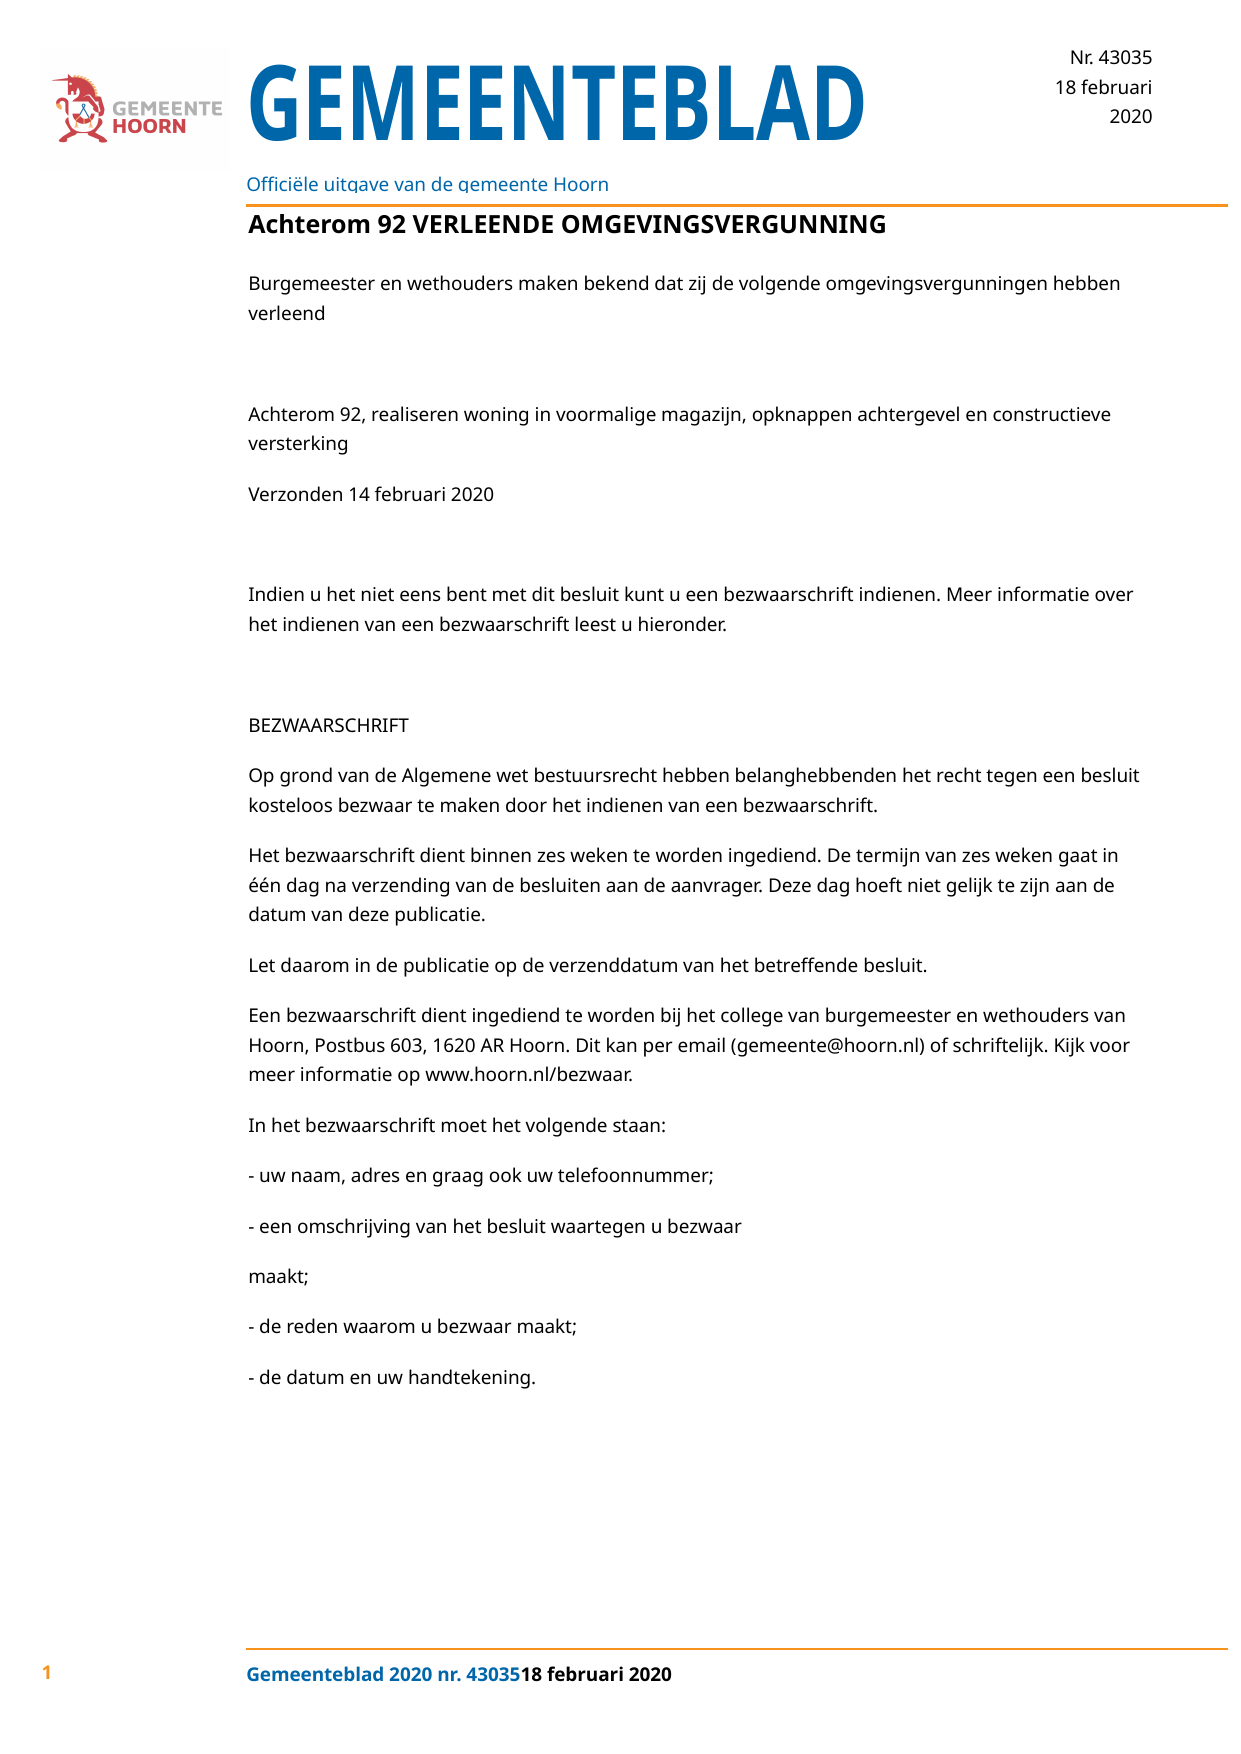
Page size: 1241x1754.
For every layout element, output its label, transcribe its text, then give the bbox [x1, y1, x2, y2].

text Het bezwaarschrift dient binnen zes weken te worden ingediend. De termijn van zes weken gaat in één dag na verzending van de besluiten aan de aanvrager. Deze dag hoeft niet gelijk te zijn aan de datum van deze publicatie. [248, 842, 1152, 927]
text BEZWAARSCHRIFT [248, 712, 1152, 738]
text Let daarom in de publicatie op de verzenddatum van het betreffende besluit. [248, 952, 1152, 978]
text Burgemeester en wethouders maken bekend dat zij de volgende omgevingsvergunningen hebben verleend [248, 270, 1152, 326]
text In het bezwaarschrift moet het volgende staan: [248, 1112, 1152, 1138]
text - de datum en uw handtekening. [248, 1364, 1152, 1390]
text Op grond van de Algemene wet bestuursrecht hebben belanghebbenden het recht tegen een besluit kosteloos bezwaar te maken door het indienen van een bezwaarschrift. [248, 762, 1152, 818]
picture [41, 47, 231, 172]
text Achterom 92 VERLEENDE OMGEVINGSVERGUNNING [248, 207, 1152, 241]
text Verzonden 14 februari 2020 [248, 481, 1152, 506]
text Achterom 92, realiseren woning in voormalige magazijn, opknappen achtergevel en constructieve versterking [248, 401, 1152, 456]
text - een omschrijving van het besluit waartegen u bezwaar [248, 1213, 1152, 1238]
text - de reden waarom u bezwaar maakt; [248, 1314, 1152, 1339]
text maakt; [248, 1263, 1152, 1289]
text Indien u het niet eens bent met dit besluit kunt u een bezwaarschrift indienen. Meer informatie over het indienen van een bezwaarschrift leest u hieronder. [248, 582, 1152, 637]
text Een bezwaarschrift dient ingediend te worden bij het college van burgemeester en wethouders van Hoorn, Postbus 603, 1620 AR Hoorn. Dit kan per email (gemeente@hoorn.nl) of schriftelijk. Kijk voor meer informatie op www.hoorn.nl/bezwaar. [248, 1002, 1152, 1087]
text - uw naam, adres en graag ook uw telefoonnummer; [248, 1162, 1152, 1188]
